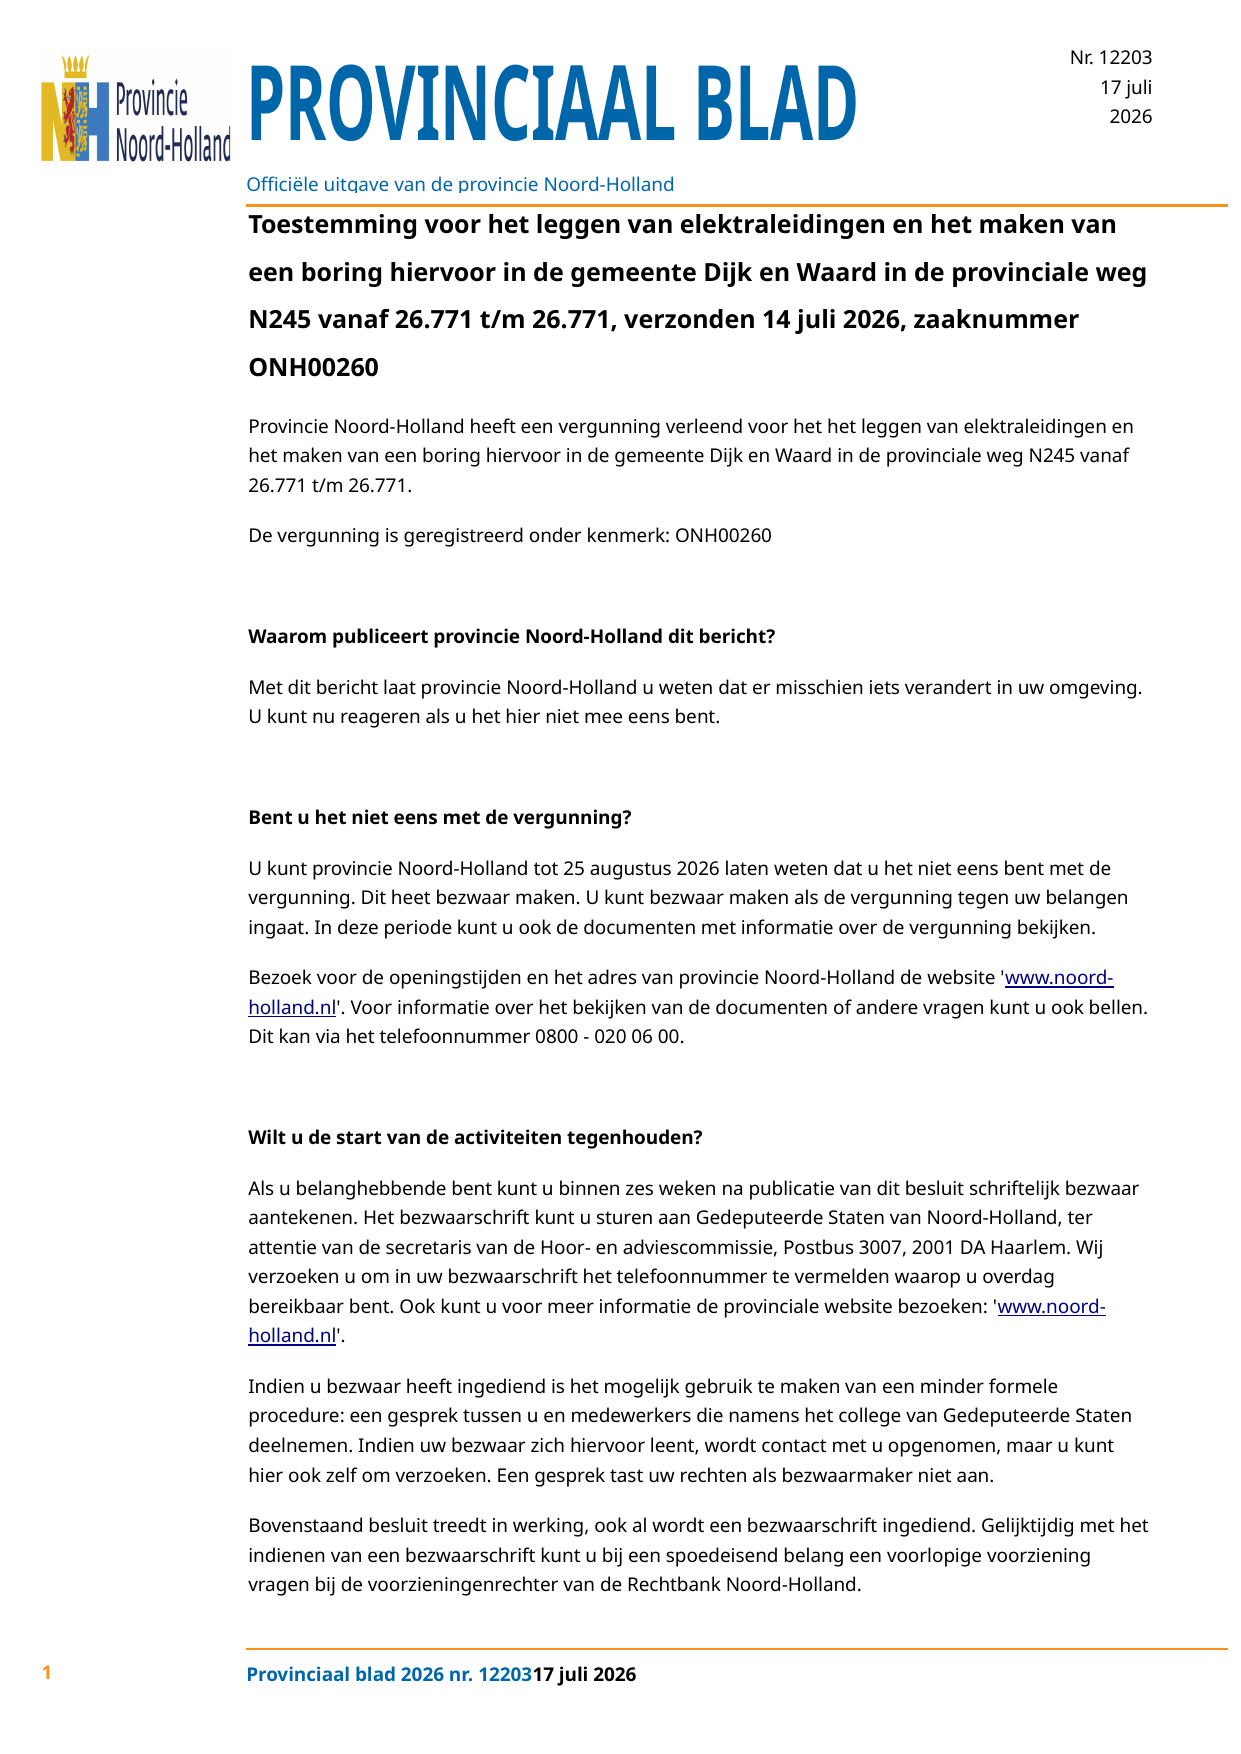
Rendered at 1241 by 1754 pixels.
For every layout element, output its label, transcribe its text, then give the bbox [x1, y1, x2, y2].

text De vergunning is geregistreerd onder kenmerk: ONH00260 [248, 523, 1152, 548]
text Met dit bericht laat provincie Noord-Holland u weten dat er misschien iets verandert in uw omgeving. U kunt nu reageren als u het hier niet mee eens bent. [248, 674, 1152, 729]
text Toestemming voor het leggen van elektraleidingen en het maken van een boring hiervoor in de gemeente Dijk en Waard in de provinciale weg N245 vanaf 26.771 t/m 26.771, verzonden 14 juli 2026, zaaknummer ONH00260 [248, 207, 1152, 384]
text Waarom publiceert provincie Noord-Holland dit bericht? [248, 623, 1152, 649]
picture [41, 47, 231, 172]
text Indien u bezwaar heeft ingediend is het mogelijk gebruik te maken van een minder formele procedure: een gesprek tussen u en medewerkers die namens het college van Gedeputeerde Staten deelnemen. Indien uw bezwaar zich hiervoor leent, wordt contact met u opgenomen, maar u kunt hier ook zelf om verzoeken. Een gesprek tast uw rechten als bezwaarmaker niet aan. [248, 1373, 1152, 1488]
text Bent u het niet eens met de vergunning? [248, 804, 1152, 830]
text Als u belanghebbende bent kunt u binnen zes weken na publicatie van dit besluit schriftelijk bezwaar aantekenen. Het bezwaarschrift kunt u sturen aan Gedeputeerde Staten van Noord-Holland, ter attentie van de secretaris van de Hoor- en adviescommissie, Postbus 3007, 2001 DA Haarlem. Wij verzoeken u om in uw bezwaarschrift het telefoonnummer te vermelden waarop u overdag bereikbaar bent. Ook kunt u voor meer informatie de provinciale website bezoeken: 'www.noord-holland.nl'. [248, 1175, 1152, 1348]
text Wilt u de start van de activiteiten tegenhouden? [248, 1124, 1152, 1150]
text Bezoek voor de openingstijden en het adres van provincie Noord-Holland de website 'www.noord-holland.nl'. Voor informatie over het bekijken van de documenten of andere vragen kunt u ook bellen. Dit kan via het telefoonnummer 0800 - 020 06 00. [248, 964, 1152, 1049]
text Provincie Noord-Holland heeft een vergunning verleend voor het het leggen van elektraleidingen en het maken van een boring hiervoor in de gemeente Dijk en Waard in de provinciale weg N245 vanaf 26.771 t/m 26.771. [248, 413, 1152, 498]
text Bovenstaand besluit treedt in werking, ook al wordt een bezwaarschrift ingediend. Gelijktijdig met het indienen van een bezwaarschrift kunt u bij een spoedeisend belang een voorlopige voorziening vragen bij de voorzieningenrechter van de Rechtbank Noord-Holland. [248, 1512, 1152, 1597]
text U kunt provincie Noord-Holland tot 25 augustus 2026 laten weten dat u het niet eens bent met de vergunning. Dit heet bezwaar maken. U kunt bezwaar maken als de vergunning tegen uw belangen ingaat. In deze periode kunt u ook de documenten met informatie over de vergunning bekijken. [248, 855, 1152, 940]
